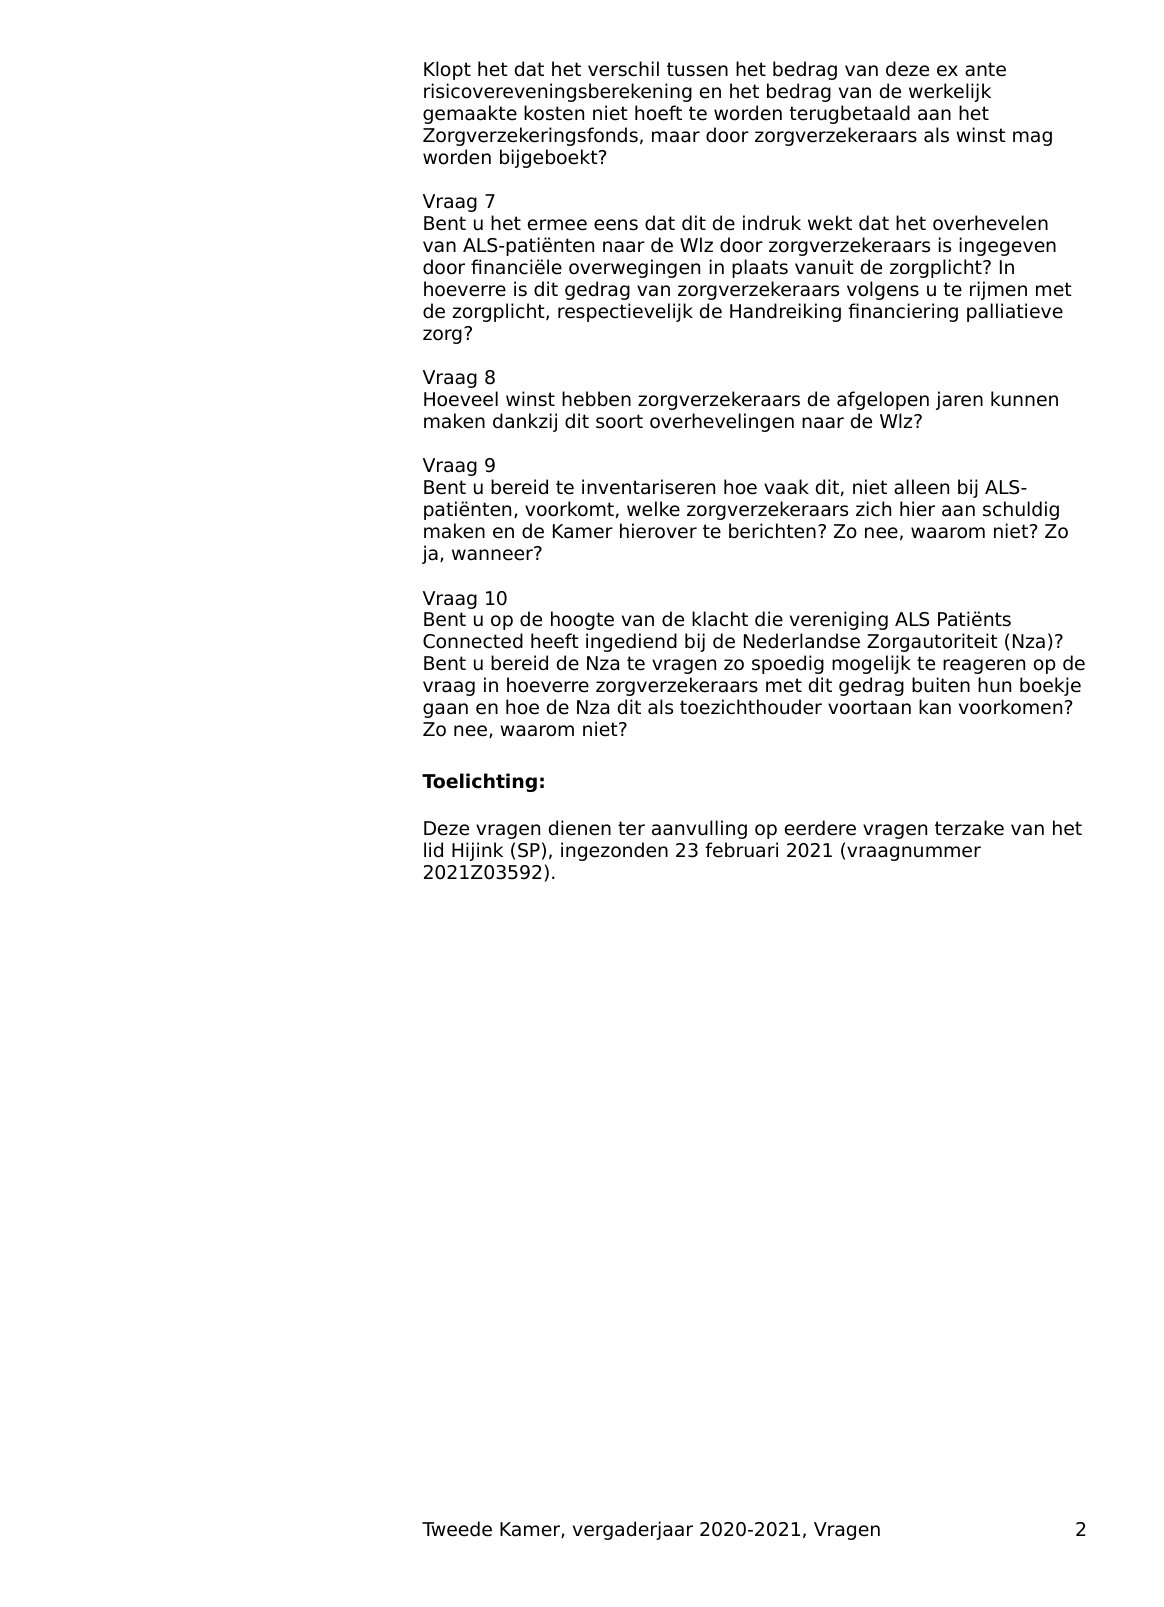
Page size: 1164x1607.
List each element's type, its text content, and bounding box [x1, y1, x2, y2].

text Deze vragen dienen ter aanvulling op eerdere vragen terzake van het lid Hijink (SP), ingezonden 23 februari 2021 (vraagnummer 2021Z03592). [422, 818, 1087, 884]
text Klopt het dat het verschil tussen het bedrag van deze ex ante risicovereveningsberekening en het bedrag van de werkelijk gemaakte kosten niet hoeft te worden terugbetaald aan het Zorgverzekeringsfonds, maar door zorgverzekeraars als winst mag worden bijgeboekt? [422, 59, 1087, 169]
text Bent u het ermee eens dat dit de indruk wekt dat het overhevelen van ALS-patiënten naar de Wlz door zorgverzekeraars is ingegeven door financiële overwegingen in plaats vanuit de zorgplicht? In hoeverre is dit gedrag van zorgverzekeraars volgens u te rijmen met de zorgplicht, respectievelijk de Handreiking financiering palliatieve zorg? [422, 213, 1087, 345]
text Vraag 7 [422, 191, 1087, 213]
text Vraag 9 [422, 455, 1087, 477]
text Vraag 8 [422, 367, 1087, 389]
text Vraag 10 [422, 587, 1087, 609]
subtitle Toelichting: [422, 771, 1087, 793]
text Bent u op de hoogte van de klacht die vereniging ALS Patiënts Connected heeft ingediend bij de Nederlandse Zorgautoriteit (Nza)? Bent u bereid de Nza te vragen zo spoedig mogelijk te reageren op de vraag in hoeverre zorgverzekeraars met dit gedrag buiten hun boekje gaan en hoe de Nza dit als toezichthouder voortaan kan voorkomen? Zo nee, waarom niet? [422, 609, 1087, 741]
text Hoeveel winst hebben zorgverzekeraars de afgelopen jaren kunnen maken dankzij dit soort overhevelingen naar de Wlz? [422, 389, 1087, 433]
text Bent u bereid te inventariseren hoe vaak dit, niet alleen bij ALS-patiënten, voorkomt, welke zorgverzekeraars zich hier aan schuldig maken en de Kamer hierover te berichten? Zo nee, waarom niet? Zo ja, wanneer? [422, 477, 1087, 565]
